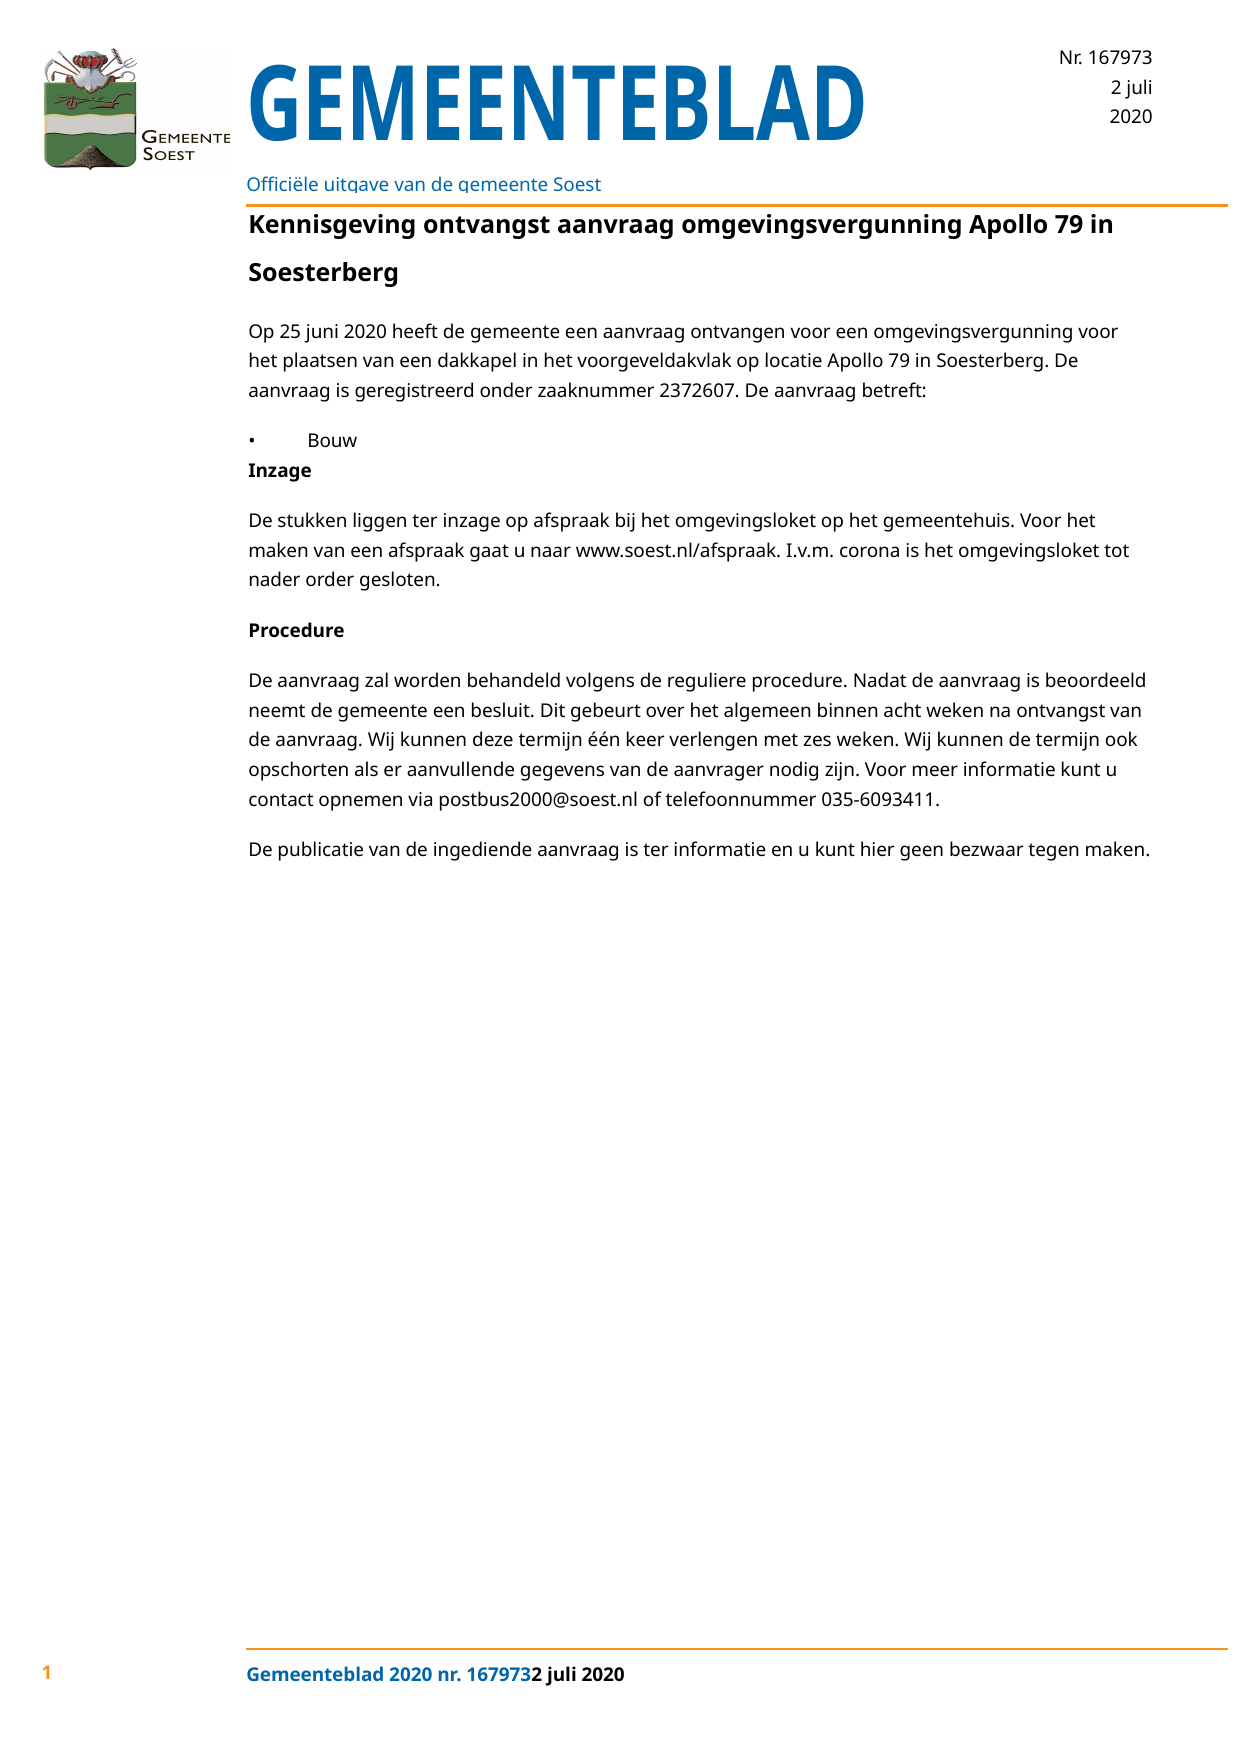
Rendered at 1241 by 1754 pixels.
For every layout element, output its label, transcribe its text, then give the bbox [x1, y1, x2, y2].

picture [41, 47, 231, 172]
list Bouw [248, 427, 1152, 453]
text Inzage [248, 457, 1152, 483]
text Kennisgeving ontvangst aanvraag omgevingsvergunning Apollo 79 in Soesterberg [248, 207, 1152, 288]
text De publicatie van de ingediende aanvraag is ter informatie en u kunt hier geen bezwaar tegen maken. [248, 836, 1152, 862]
text De aanvraag zal worden behandeld volgens de reguliere procedure. Nadat de aanvraag is beoordeeld neemt de gemeente een besluit. Dit gebeurt over het algemeen binnen acht weken na ontvangst van de aanvraag. Wij kunnen deze termijn één keer verlengen met zes weken. Wij kunnen de termijn ook opschorten als er aanvullende gegevens van de aanvrager nodig zijn. Voor meer informatie kunt u contact opnemen via postbus2000@soest.nl of telefoonnummer 035-6093411. [248, 667, 1152, 812]
text Procedure [248, 617, 1152, 643]
text De stukken liggen ter inzage op afspraak bij het omgevingsloket op het gemeentehuis. Voor het maken van een afspraak gaat u naar www.soest.nl/afspraak. I.v.m. corona is het omgevingsloket tot nader order gesloten. [248, 507, 1152, 592]
text Op 25 juni 2020 heeft de gemeente een aanvraag ontvangen voor een omgevingsvergunning voor het plaatsen van een dakkapel in het voorgeveldakvlak op locatie Apollo 79 in Soesterberg. De aanvraag is geregistreerd onder zaaknummer 2372607. De aanvraag betreft: [248, 318, 1152, 403]
